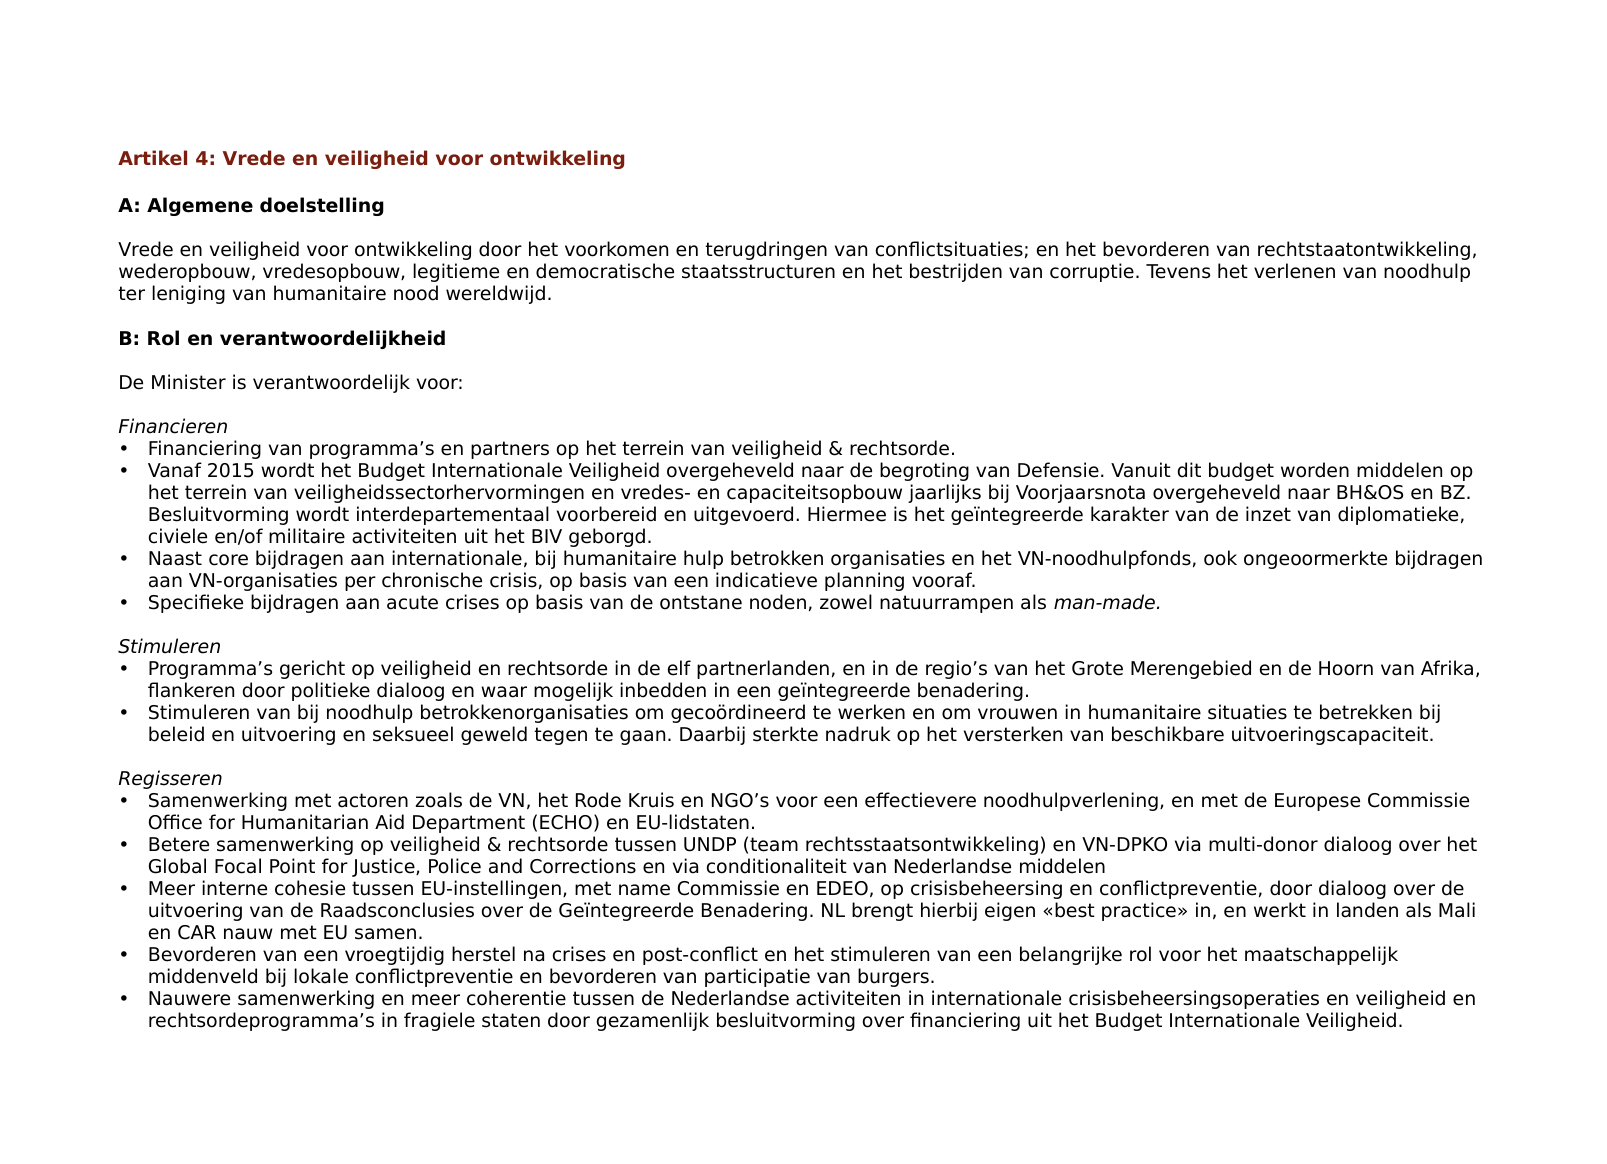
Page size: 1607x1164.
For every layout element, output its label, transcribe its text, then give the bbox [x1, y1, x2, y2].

text • Programma’s gericht op veiligheid en rechtsorde in de elf partnerlanden, en in de regio’s van het Grote Merengebied en de Hoorn van Afrika, flankeren door politieke dialoog en waar mogelijk inbedden in een geïntegreerde benadering. [118, 658, 1488, 702]
text • Meer interne cohesie tussen EU-instellingen, met name Commissie en EDEO, op crisisbeheersing en conflictpreventie, door dialoog over de uitvoering van de Raadsconclusies over de Geïntegreerde Benadering. NL brengt hierbij eigen «best practice» in, en werkt in landen als Mali en CAR nauw met EU samen. [118, 878, 1488, 944]
subtitle Regisseren [118, 768, 1488, 790]
text Vrede en veiligheid voor ontwikkeling door het voorkomen en terugdringen van conflictsituaties; en het bevorderen van rechtstaatontwikkeling, wederopbouw, vredesopbouw, legitieme en democratische staatsstructuren en het bestrijden van corruptie. Tevens het verlenen van noodhulp ter leniging van humanitaire nood wereldwijd. [118, 239, 1488, 305]
text De Minister is verantwoordelijk voor: [118, 372, 1488, 393]
text • Naast core bijdragen aan internationale, bij humanitaire hulp betrokken organisaties en het VN-noodhulpfonds, ook ongeoormerkte bijdragen aan VN-organisaties per chronische crisis, op basis van een indicatieve planning vooraf. [118, 548, 1488, 592]
text • Stimuleren van bij noodhulp betrokkenorganisaties om gecoördineerd te werken en om vrouwen in humanitaire situaties te betrekken bij beleid en uitvoering en seksueel geweld tegen te gaan. Daarbij sterkte nadruk op het versterken van beschikbare uitvoeringscapaciteit. [118, 702, 1488, 746]
subtitle Artikel 4: Vrede en veiligheid voor ontwikkeling [118, 148, 1488, 170]
text • Bevorderen van een vroegtijdig herstel na crises en post-conflict en het stimuleren van een belangrijke rol voor het maatschappelijk middenveld bij lokale conflictpreventie en bevorderen van participatie van burgers. [118, 944, 1488, 988]
text • Nauwere samenwerking en meer coherentie tussen de Nederlandse activiteiten in internationale crisisbeheersingsoperaties en veiligheid en rechtsordeprogramma’s in fragiele staten door gezamenlijk besluitvorming over financiering uit het Budget Internationale Veiligheid. [118, 988, 1488, 1032]
text • Vanaf 2015 wordt het Budget Internationale Veiligheid overgeheveld naar de begroting van Defensie. Vanuit dit budget worden middelen op het terrein van veiligheidssectorhervormingen en vredes- en capaciteitsopbouw jaarlijks bij Voorjaarsnota overgeheveld naar BH&OS en BZ. Besluitvorming wordt interdepartementaal voorbereid en uitgevoerd. Hiermee is het geïntegreerde karakter van de inzet van diplomatieke, civiele en/of militaire activiteiten uit het BIV geborgd. [118, 460, 1488, 548]
text • Specifieke bijdragen aan acute crises op basis van de ontstane noden, zowel natuurrampen als man-made. [118, 592, 1488, 613]
text • Financiering van programma’s en partners op het terrein van veiligheid & rechtsorde. [118, 438, 1488, 460]
text • Betere samenwerking op veiligheid & rechtsorde tussen UNDP (team rechtsstaatsontwikkeling) en VN-DPKO via multi-donor dialoog over het Global Focal Point for Justice, Police and Corrections en via conditionaliteit van Nederlandse middelen [118, 834, 1488, 878]
text • Samenwerking met actoren zoals de VN, het Rode Kruis en NGO’s voor een effectievere noodhulpverlening, en met de Europese Commissie Office for Humanitarian Aid Department (ECHO) en EU-lidstaten. [118, 790, 1488, 834]
subtitle A: Algemene doelstelling [118, 195, 1488, 217]
subtitle Stimuleren [118, 636, 1488, 658]
subtitle Financieren [118, 416, 1488, 438]
subtitle B: Rol en verantwoordelijkheid [118, 327, 1488, 349]
